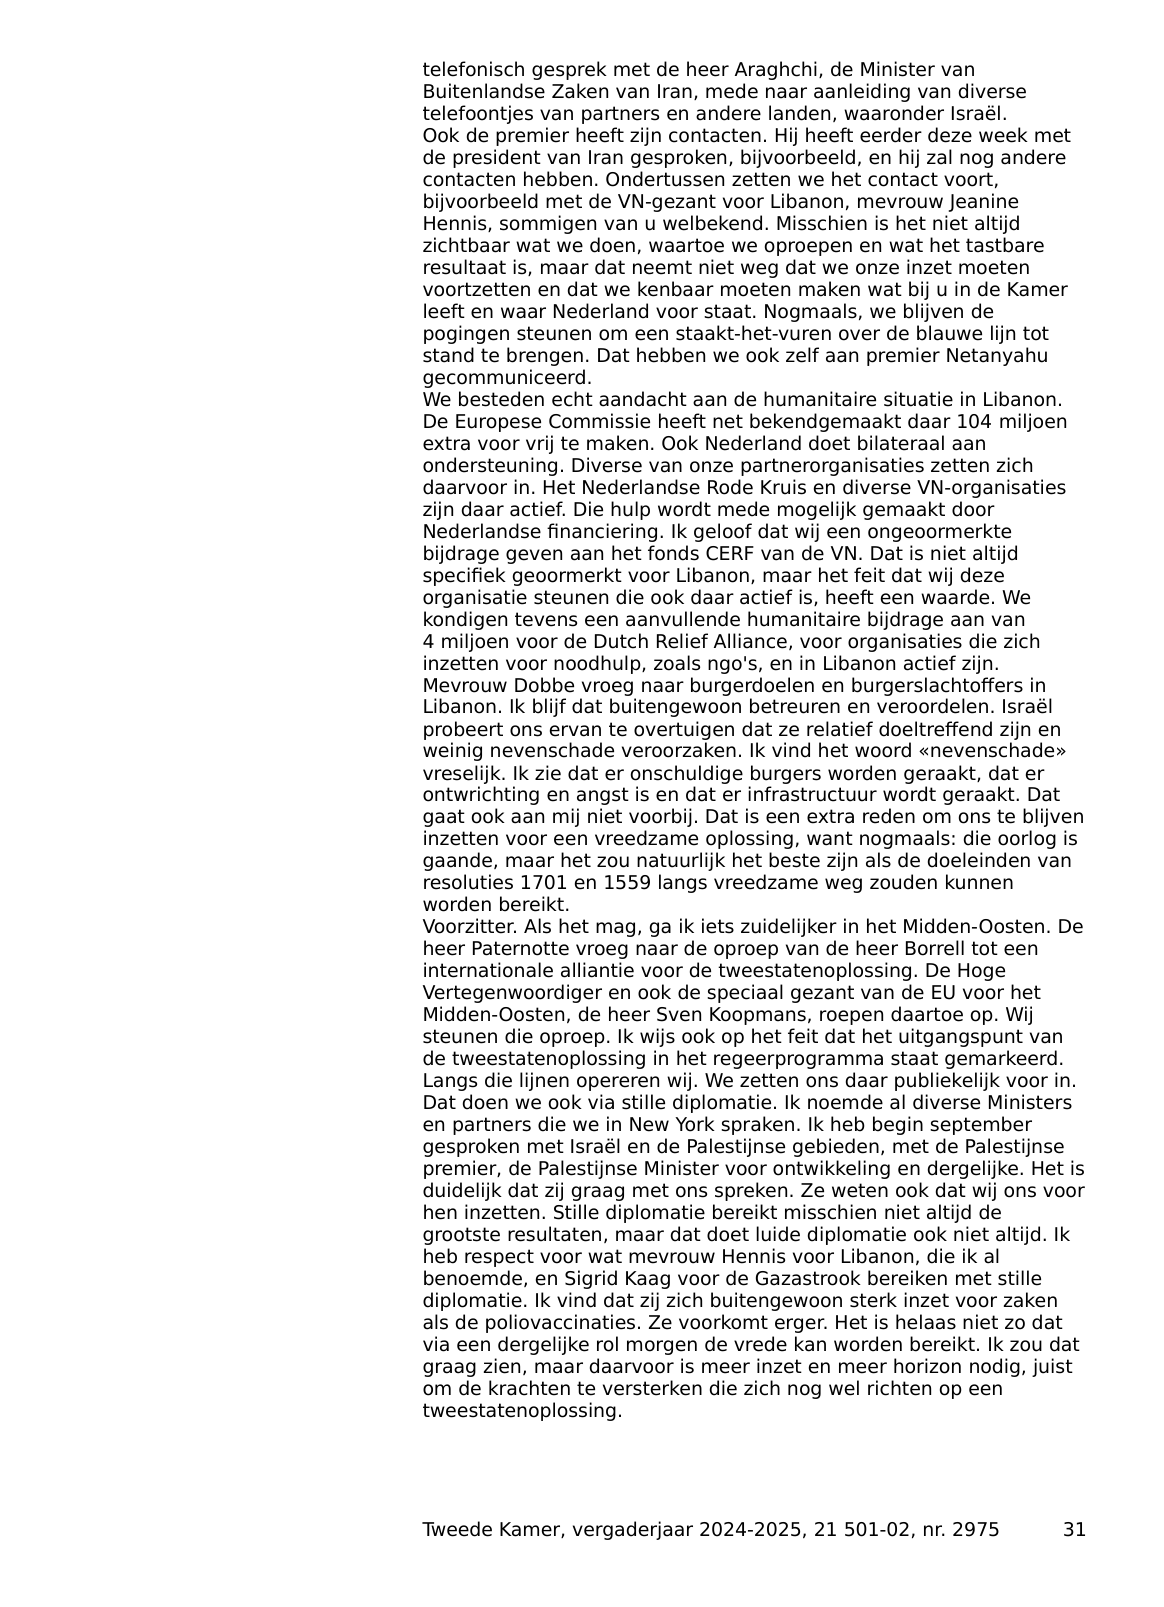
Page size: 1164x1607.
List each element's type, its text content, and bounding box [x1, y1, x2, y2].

text Mevrouw Dobbe vroeg naar burgerdoelen en burgerslachtoffers in Libanon. Ik blijf dat buitengewoon betreuren en veroordelen. Israël probeert ons ervan te overtuigen dat ze relatief doeltreffend zijn en weinig nevenschade veroorzaken. Ik vind het woord «nevenschade» vreselijk. Ik zie dat er onschuldige burgers worden geraakt, dat er ontwrichting en angst is en dat er infrastructuur wordt geraakt. Dat gaat ook aan mij niet voorbij. Dat is een extra reden om ons te blijven inzetten voor een vreedzame oplossing, want nogmaals: die oorlog is gaande, maar het zou natuurlijk het beste zijn als de doeleinden van resoluties 1701 en 1559 langs vreedzame weg zouden kunnen worden bereikt. [422, 674, 1087, 916]
text telefonisch gesprek met de heer Araghchi, de Minister van Buitenlandse Zaken van Iran, mede naar aanleiding van diverse telefoontjes van partners en andere landen, waaronder Israël. [422, 59, 1087, 125]
text Voorzitter. Als het mag, ga ik iets zuidelijker in het Midden-Oosten. De heer Paternotte vroeg naar de oproep van de heer Borrell tot een internationale alliantie voor de tweestatenoplossing. De Hoge Vertegenwoordiger en ook de speciaal gezant van de EU voor het Midden-Oosten, de heer Sven Koopmans, roepen daartoe op. Wij steunen die oproep. Ik wijs ook op het feit dat het uitgangspunt van de tweestatenoplossing in het regeerprogramma staat gemarkeerd. Langs die lijnen opereren wij. We zetten ons daar publiekelijk voor in. Dat doen we ook via stille diplomatie. Ik noemde al diverse Ministers en partners die we in New York spraken. Ik heb begin september gesproken met Israël en de Palestijnse gebieden, met de Palestijnse premier, de Palestijnse Minister voor ontwikkeling en dergelijke. Het is duidelijk dat zij graag met ons spreken. Ze weten ook dat wij ons voor hen inzetten. Stille diplomatie bereikt misschien niet altijd de grootste resultaten, maar dat doet luide diplomatie ook niet altijd. Ik heb respect voor wat mevrouw Hennis voor Libanon, die ik al benoemde, en Sigrid Kaag voor de Gazastrook bereiken met stille diplomatie. Ik vind dat zij zich buitengewoon sterk inzet voor zaken als de poliovaccinaties. Ze voorkomt erger. Het is helaas niet zo dat via een dergelijke rol morgen de vrede kan worden bereikt. Ik zou dat graag zien, maar daarvoor is meer inzet en meer horizon nodig, juist om de krachten te versterken die zich nog wel richten op een tweestatenoplossing. [422, 916, 1087, 1422]
text We besteden echt aandacht aan de humanitaire situatie in Libanon. De Europese Commissie heeft net bekendgemaakt daar 104 miljoen extra voor vrij te maken. Ook Nederland doet bilateraal aan ondersteuning. Diverse van onze partnerorganisaties zetten zich daarvoor in. Het Nederlandse Rode Kruis en diverse VN-organisaties zijn daar actief. Die hulp wordt mede mogelijk gemaakt door Nederlandse financiering. Ik geloof dat wij een ongeoormerkte bijdrage geven aan het fonds CERF van de VN. Dat is niet altijd specifiek geoormerkt voor Libanon, maar het feit dat wij deze organisatie steunen die ook daar actief is, heeft een waarde. We kondigen tevens een aanvullende humanitaire bijdrage aan van 4 miljoen voor de Dutch Relief Alliance, voor organisaties die zich inzetten voor noodhulp, zoals ngo's, en in Libanon actief zijn. [422, 389, 1087, 674]
text Ook de premier heeft zijn contacten. Hij heeft eerder deze week met de president van Iran gesproken, bijvoorbeeld, en hij zal nog andere contacten hebben. Ondertussen zetten we het contact voort, bijvoorbeeld met de VN-gezant voor Libanon, mevrouw Jeanine Hennis, sommigen van u welbekend. Misschien is het niet altijd zichtbaar wat we doen, waartoe we oproepen en wat het tastbare resultaat is, maar dat neemt niet weg dat we onze inzet moeten voortzetten en dat we kenbaar moeten maken wat bij u in de Kamer leeft en waar Nederland voor staat. Nogmaals, we blijven de pogingen steunen om een staakt-het-vuren over de blauwe lijn tot stand te brengen. Dat hebben we ook zelf aan premier Netanyahu gecommuniceerd. [422, 125, 1087, 389]
